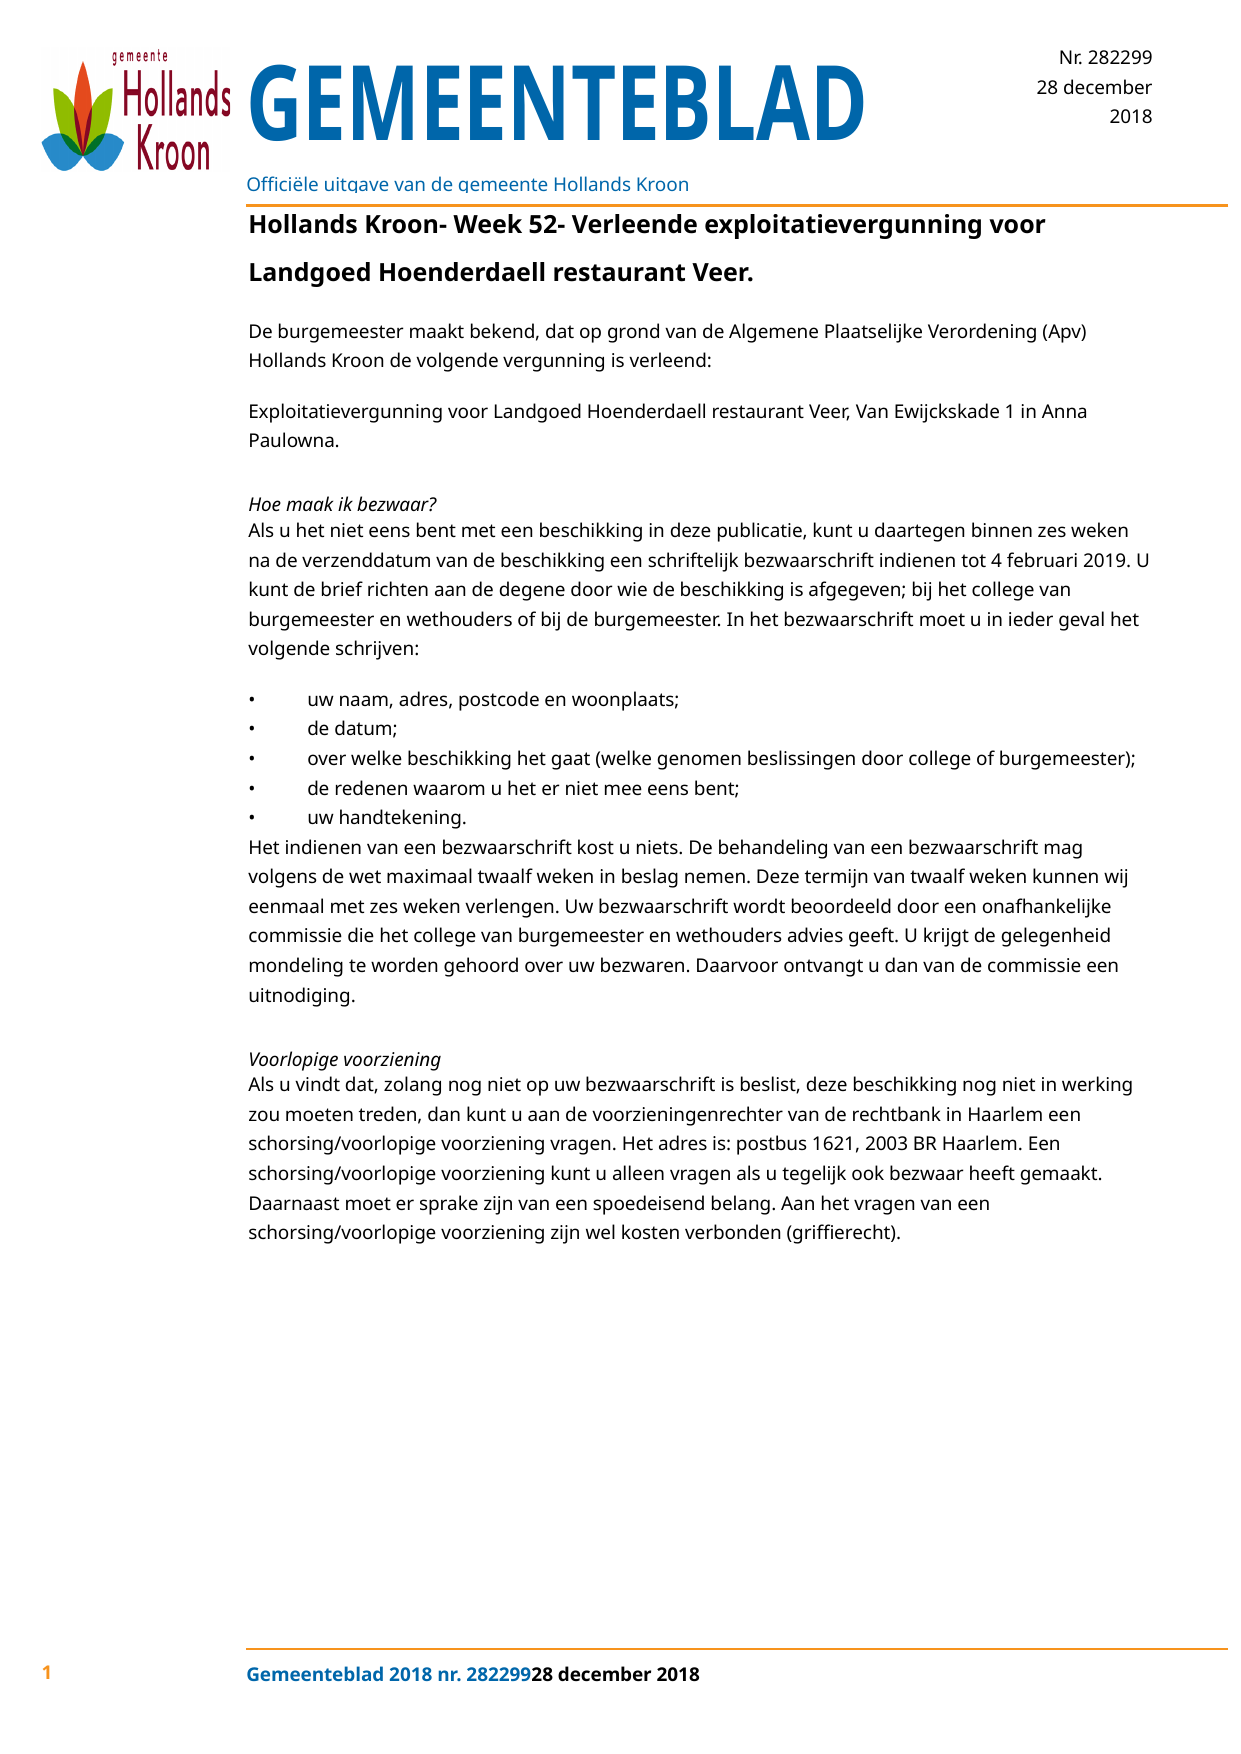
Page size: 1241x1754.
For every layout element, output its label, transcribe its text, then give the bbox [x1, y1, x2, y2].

text Hoe maak ik bezwaar? [248, 491, 1152, 517]
list over welke beschikking het gaat (welke genomen beslissingen door college of burgemeester); [248, 745, 1152, 771]
list uw naam, adres, postcode en woonplaats; [248, 686, 1152, 712]
text Het indienen van een bezwaarschrift kost u niets. De behandeling van een bezwaarschrift mag volgens de wet maximaal twaalf weken in beslag nemen. Deze termijn van twaalf weken kunnen wij eenmaal met zes weken verlengen. Uw bezwaarschrift wordt beoordeeld door een onafhankelijke commissie die het college van burgemeester en wethouders advies geeft. U krijgt de gelegenheid mondeling te worden gehoord over uw bezwaren. Daarvoor ontvangt u dan van de commissie een uitnodiging. [248, 834, 1152, 1007]
text Voorlopige voorziening [248, 1046, 1152, 1071]
text De burgemeester maakt bekend, dat op grond van de Algemene Plaatselijke Verordening (Apv) Hollands Kroon de volgende vergunning is verleend: [248, 318, 1152, 373]
text Hollands Kroon- Week 52- Verleende exploitatievergunning voor Landgoed Hoenderdaell restaurant Veer. [248, 207, 1152, 288]
picture [41, 47, 231, 172]
text Als u het niet eens bent met een beschikking in deze publicatie, kunt u daartegen binnen zes weken na de verzenddatum van de beschikking een schriftelijk bezwaarschrift indienen tot 4 februari 2019. U kunt de brief richten aan de degene door wie de beschikking is afgegeven; bij het college van burgemeester en wethouders of bij de burgemeester. In het bezwaarschrift moet u in ieder geval het volgende schrijven: [248, 517, 1152, 661]
text Exploitatievergunning voor Landgoed Hoenderdaell restaurant Veer, Van Ewijckskade 1 in Anna Paulowna. [248, 398, 1152, 453]
list uw handtekening. [248, 804, 1152, 830]
list de redenen waarom u het er niet mee eens bent; [248, 775, 1152, 800]
text Als u vindt dat, zolang nog niet op uw bezwaarschrift is beslist, deze beschikking nog niet in werking zou moeten treden, dan kunt u aan de voorzieningenrechter van de rechtbank in Haarlem een schorsing/voorlopige voorziening vragen. Het adres is: postbus 1621, 2003 BR Haarlem. Een schorsing/voorlopige voorziening kunt u alleen vragen als u tegelijk ook bezwaar heeft gemaakt. Daarnaast moet er sprake zijn van een spoedeisend belang. Aan het vragen van een schorsing/voorlopige voorziening zijn wel kosten verbonden (griffierecht). [248, 1071, 1152, 1245]
list de datum; [248, 716, 1152, 741]
